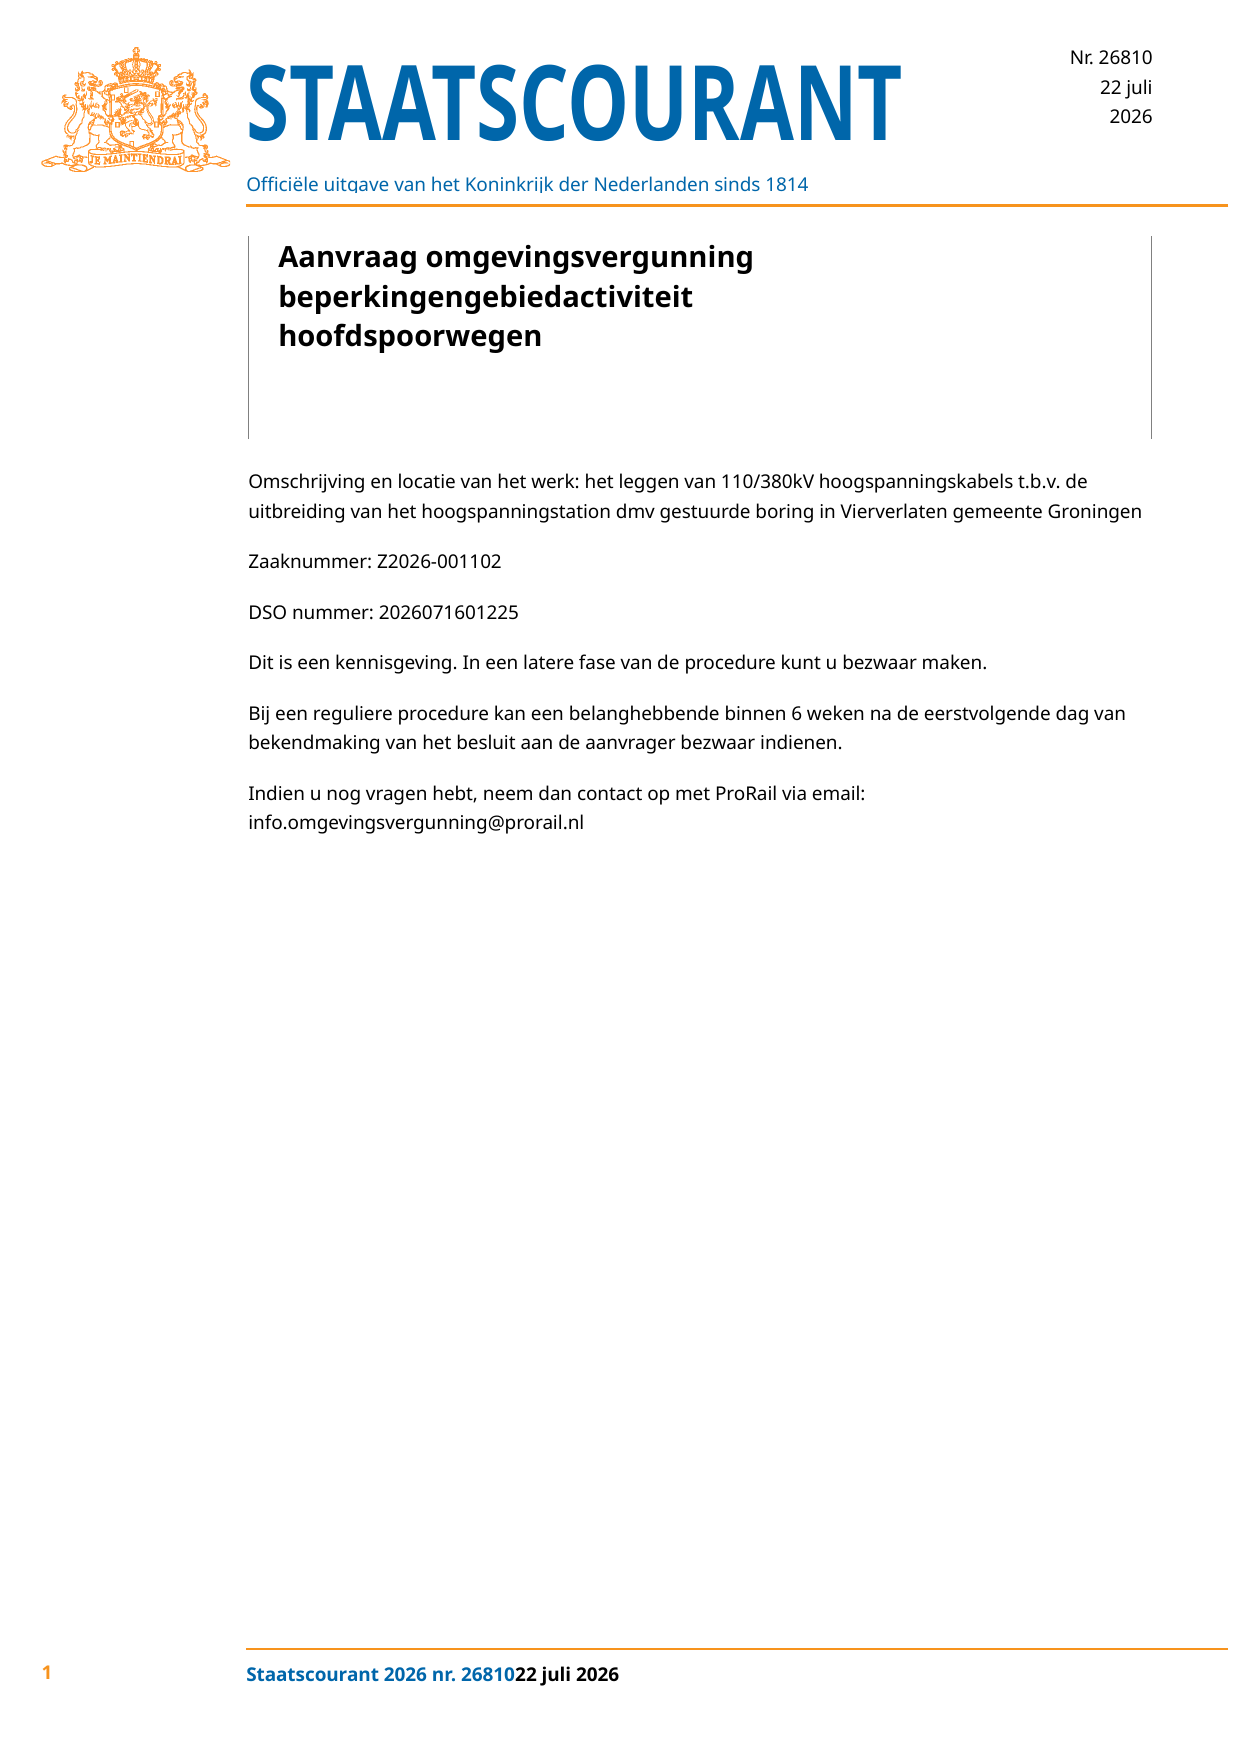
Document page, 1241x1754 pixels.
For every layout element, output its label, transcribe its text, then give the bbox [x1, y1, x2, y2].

text Omschrijving en locatie van het werk: het leggen van 110/380kV hoogspanningskabels t.b.v. de uitbreiding van het hoogspanningstation dmv gestuurde boring in Vierverlaten gemeente Groningen [248, 469, 1152, 524]
text Bij een reguliere procedure kan een belanghebbende binnen 6 weken na de eerstvolgende dag van bekendmaking van het besluit aan de aanvrager bezwaar indienen. [248, 700, 1152, 755]
text Indien u nog vragen hebt, neem dan contact op met ProRail via email: info.omgevingsvergunning@prorail.nl [248, 780, 1152, 835]
text DSO nummer: 2026071601225 [248, 599, 1152, 625]
table_header [850, 236, 912, 413]
table_header [850, 414, 1151, 439]
picture [912, 236, 1090, 414]
picture [41, 47, 231, 172]
table_header [1090, 236, 1151, 413]
table_header Aanvraag omgevingsvergunning beperkingengebiedactiviteit hoofdspoorwegen [249, 236, 850, 439]
text Zaaknummer: Z2026-001102 [248, 549, 1152, 574]
text Dit is een kennisgeving. In een latere fase van de procedure kunt u bezwaar maken. [248, 649, 1152, 675]
